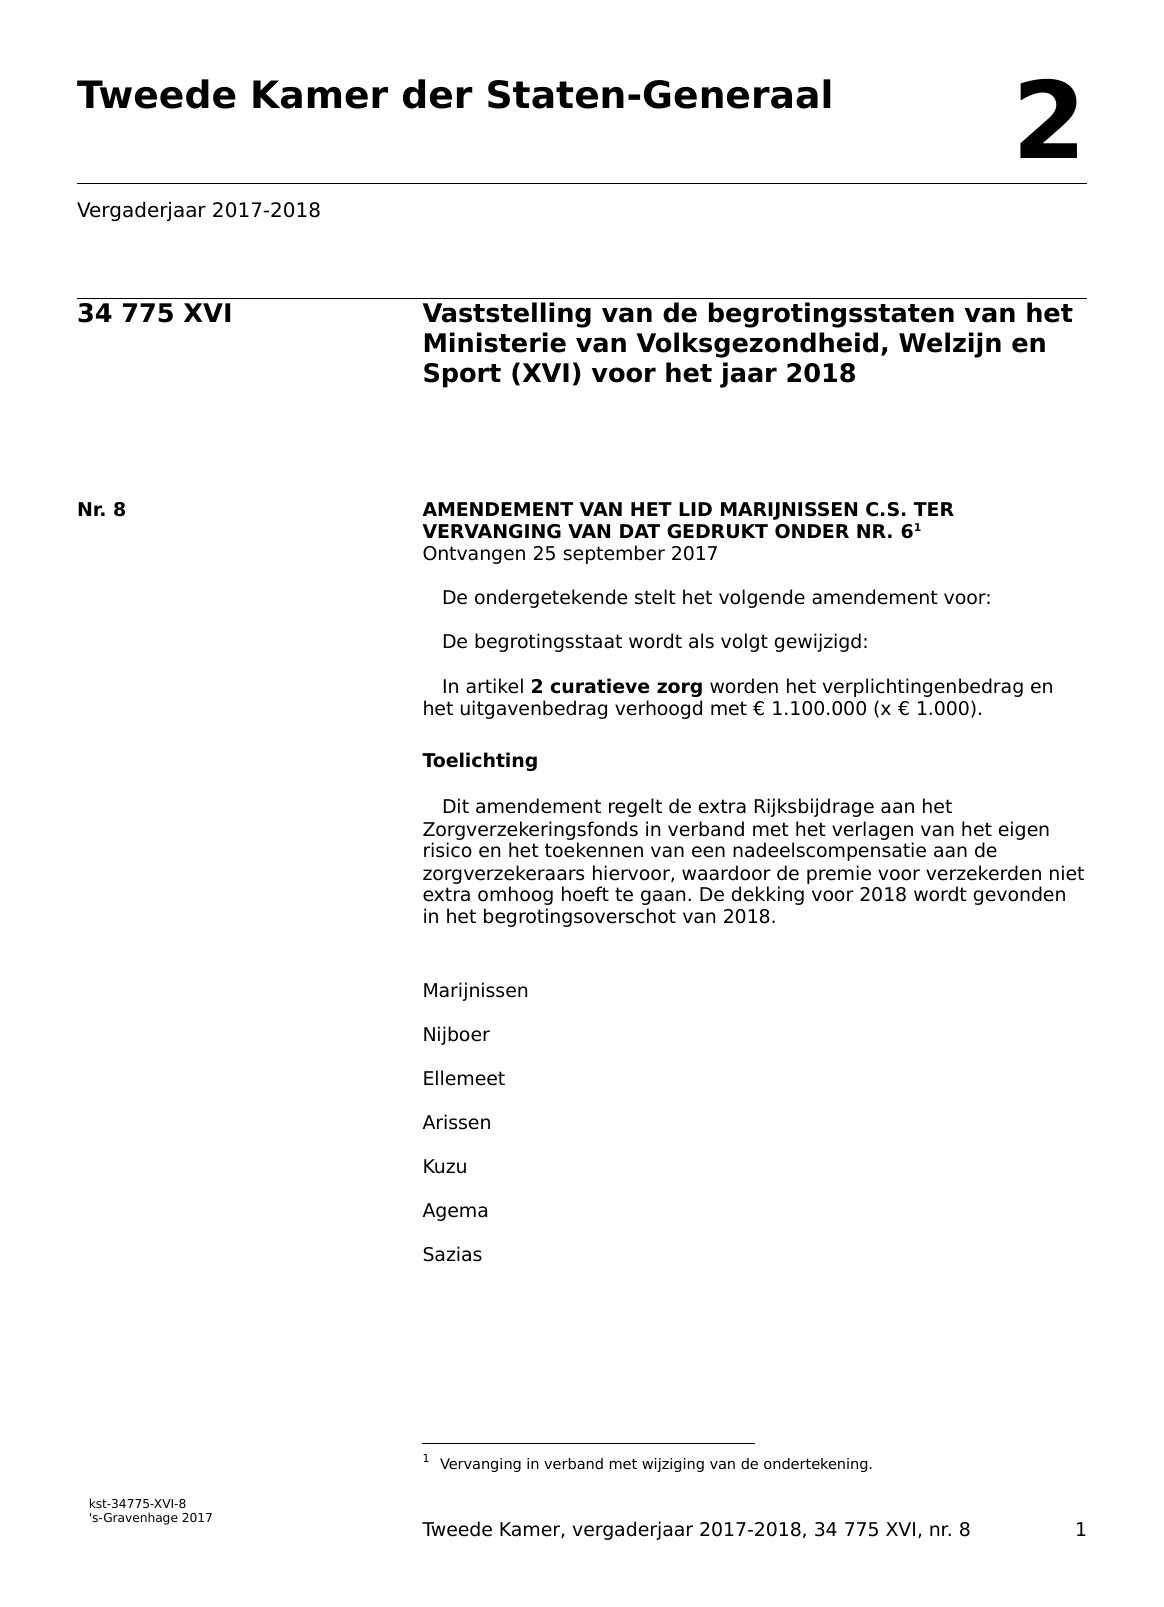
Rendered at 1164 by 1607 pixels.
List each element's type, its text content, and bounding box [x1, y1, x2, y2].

table_cell Vergaderjaar 2017-2018 [77, 184, 1087, 298]
text De begrotingsstaat wordt als volgt gewijzigd: [422, 631, 1087, 653]
text Ontvangen 25 september 2017 [422, 543, 1087, 565]
table_header 2 [886, 59, 1087, 183]
text In artikel 2 curatieve zorg worden het verplichtingenbedrag en het uitgavenbedrag verhoogd met € 1.100.000 (x € 1.000). [422, 676, 1087, 719]
text Marijnissen Nijboer Ellemeet Arissen Kuzu Agema Sazias [422, 958, 1087, 1266]
text Dit amendement regelt de extra Rijksbijdrage aan het Zorgverzekeringsfonds in verband met het verlagen van het eigen risico en het toekennen van een nadeelscompensatie aan de zorgverzekeraars hiervoor, waardoor de premie voor verzekerden niet extra omhoog hoeft te gaan. De dekking voor 2018 wordt gevonden in het begrotingsoverschot van 2018. [422, 796, 1087, 928]
text Vervanging in verband met wijziging van de ondertekening. [422, 1452, 1087, 1474]
subtitle Toelichting [422, 749, 1087, 771]
text De ondergetekende stelt het volgende amendement voor: [422, 587, 1087, 609]
text 's-Gravenhage 2017 [88, 1511, 323, 1525]
text kst-34775-XVI-8 [88, 1497, 323, 1511]
subtitle 34 775 XVI Vaststelling van de begrotingsstaten van het Ministerie van Volksgezondheid, Welzijn en Sport (XVI) voor het jaar 2018 [77, 299, 1087, 388]
table_header Tweede Kamer der Staten-Generaal [77, 59, 886, 183]
subtitle Nr. 8 AMENDEMENT VAN HET LID MARIJNISSEN C.S. TER VERVANGING VAN DAT GEDRUKT ONDER NR. 6 [77, 499, 1087, 543]
